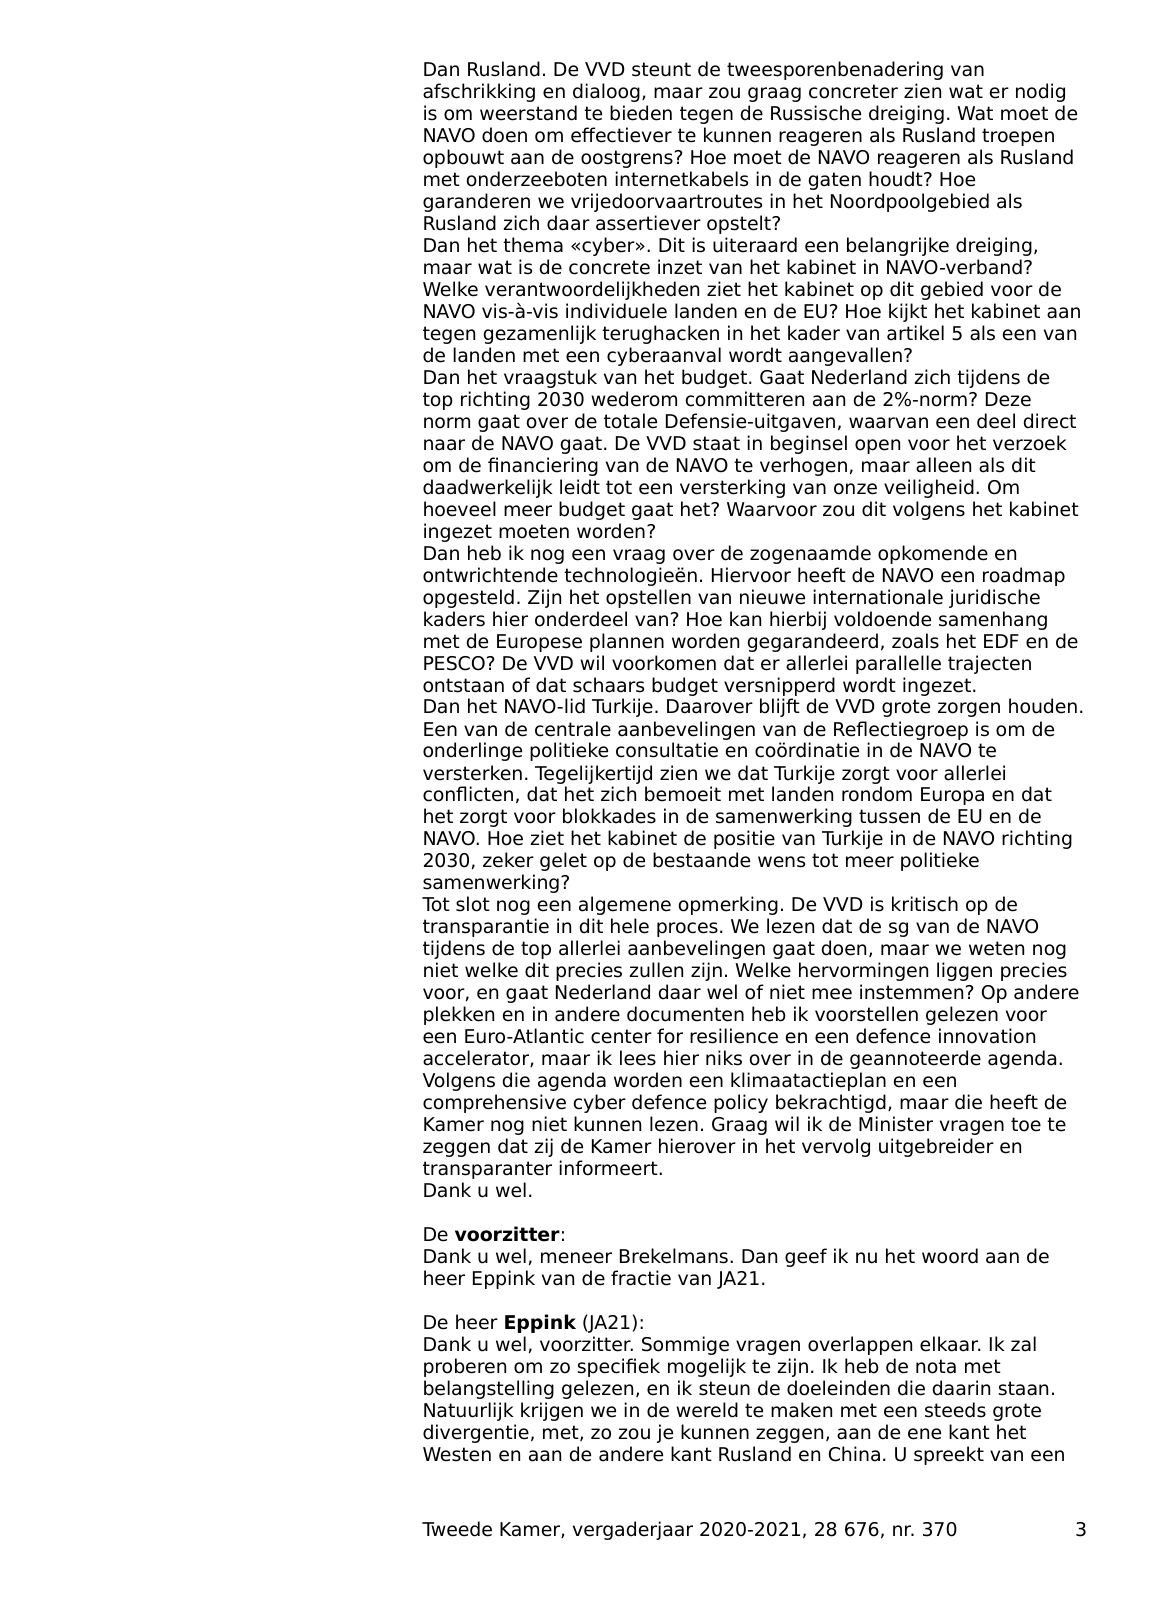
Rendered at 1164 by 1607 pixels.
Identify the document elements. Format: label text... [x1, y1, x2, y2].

text Dank u wel, meneer Brekelmans. Dan geef ik nu het woord aan de heer Eppink van de fractie van JA21. [422, 1246, 1087, 1290]
text Dank u wel. [422, 1180, 1087, 1202]
text Dan heb ik nog een vraag over de zogenaamde opkomende en ontwrichtende technologieën. Hiervoor heeft de NAVO een roadmap opgesteld. Zijn het opstellen van nieuwe internationale juridische kaders hier onderdeel van? Hoe kan hierbij voldoende samenhang met de Europese plannen worden gegarandeerd, zoals het EDF en de PESCO? De VVD wil voorkomen dat er allerlei parallelle trajecten ontstaan of dat schaars budget versnipperd wordt ingezet. [422, 543, 1087, 696]
text Dan het NAVO-lid Turkije. Daarover blijft de VVD grote zorgen houden. Een van de centrale aanbevelingen van de Reflectiegroep is om de onderlinge politieke consultatie en coördinatie in de NAVO te versterken. Tegelijkertijd zien we dat Turkije zorgt voor allerlei conflicten, dat het zich bemoeit met landen rondom Europa en dat het zorgt voor blokkades in de samenwerking tussen de EU en de NAVO. Hoe ziet het kabinet de positie van Turkije in de NAVO richting 2030, zeker gelet op de bestaande wens tot meer politieke samenwerking? [422, 696, 1087, 894]
text Dan het thema «cyber». Dit is uiteraard een belangrijke dreiging, maar wat is de concrete inzet van het kabinet in NAVO-verband? Welke verantwoordelijkheden ziet het kabinet op dit gebied voor de NAVO vis-à-vis individuele landen en de EU? Hoe kijkt het kabinet aan tegen gezamenlijk terughacken in het kader van artikel 5 als een van de landen met een cyberaanval wordt aangevallen? [422, 235, 1087, 367]
text Dan het vraagstuk van het budget. Gaat Nederland zich tijdens de top richting 2030 wederom committeren aan de 2%-norm? Deze norm gaat over de totale Defensie-uitgaven, waarvan een deel direct naar de NAVO gaat. De VVD staat in beginsel open voor het verzoek om de financiering van de NAVO te verhogen, maar alleen als dit daadwerkelijk leidt tot een versterking van onze veiligheid. Om hoeveel meer budget gaat het? Waarvoor zou dit volgens het kabinet ingezet moeten worden? [422, 367, 1087, 543]
text Dank u wel, voorzitter. Sommige vragen overlappen elkaar. Ik zal proberen om zo specifiek mogelijk te zijn. Ik heb de nota met belangstelling gelezen, en ik steun de doeleinden die daarin staan. Natuurlijk krijgen we in de wereld te maken met een steeds grote divergentie, met, zo zou je kunnen zeggen, aan de ene kant het Westen en aan de andere kant Rusland en China. U spreekt van een [422, 1334, 1087, 1466]
text De heer Eppink (JA21): [422, 1312, 1087, 1334]
text De voorzitter: [422, 1224, 1087, 1246]
text Tot slot nog een algemene opmerking. De VVD is kritisch op de transparantie in dit hele proces. We lezen dat de sg van de NAVO tijdens de top allerlei aanbevelingen gaat doen, maar we weten nog niet welke dit precies zullen zijn. Welke hervormingen liggen precies voor, en gaat Nederland daar wel of niet mee instemmen? Op andere plekken en in andere documenten heb ik voorstellen gelezen voor een Euro-Atlantic center for resilience en een defence innovation accelerator, maar ik lees hier niks over in de geannoteerde agenda. Volgens die agenda worden een klimaatactieplan en een comprehensive cyber defence policy bekrachtigd, maar die heeft de Kamer nog niet kunnen lezen. Graag wil ik de Minister vragen toe te zeggen dat zij de Kamer hierover in het vervolg uitgebreider en transparanter informeert. [422, 894, 1087, 1180]
text Dan Rusland. De VVD steunt de tweesporenbenadering van afschrikking en dialoog, maar zou graag concreter zien wat er nodig is om weerstand te bieden tegen de Russische dreiging. Wat moet de NAVO doen om effectiever te kunnen reageren als Rusland troepen opbouwt aan de oostgrens? Hoe moet de NAVO reageren als Rusland met onderzeeboten internetkabels in de gaten houdt? Hoe garanderen we vrijedoorvaartroutes in het Noordpoolgebied als Rusland zich daar assertiever opstelt? [422, 59, 1087, 235]
